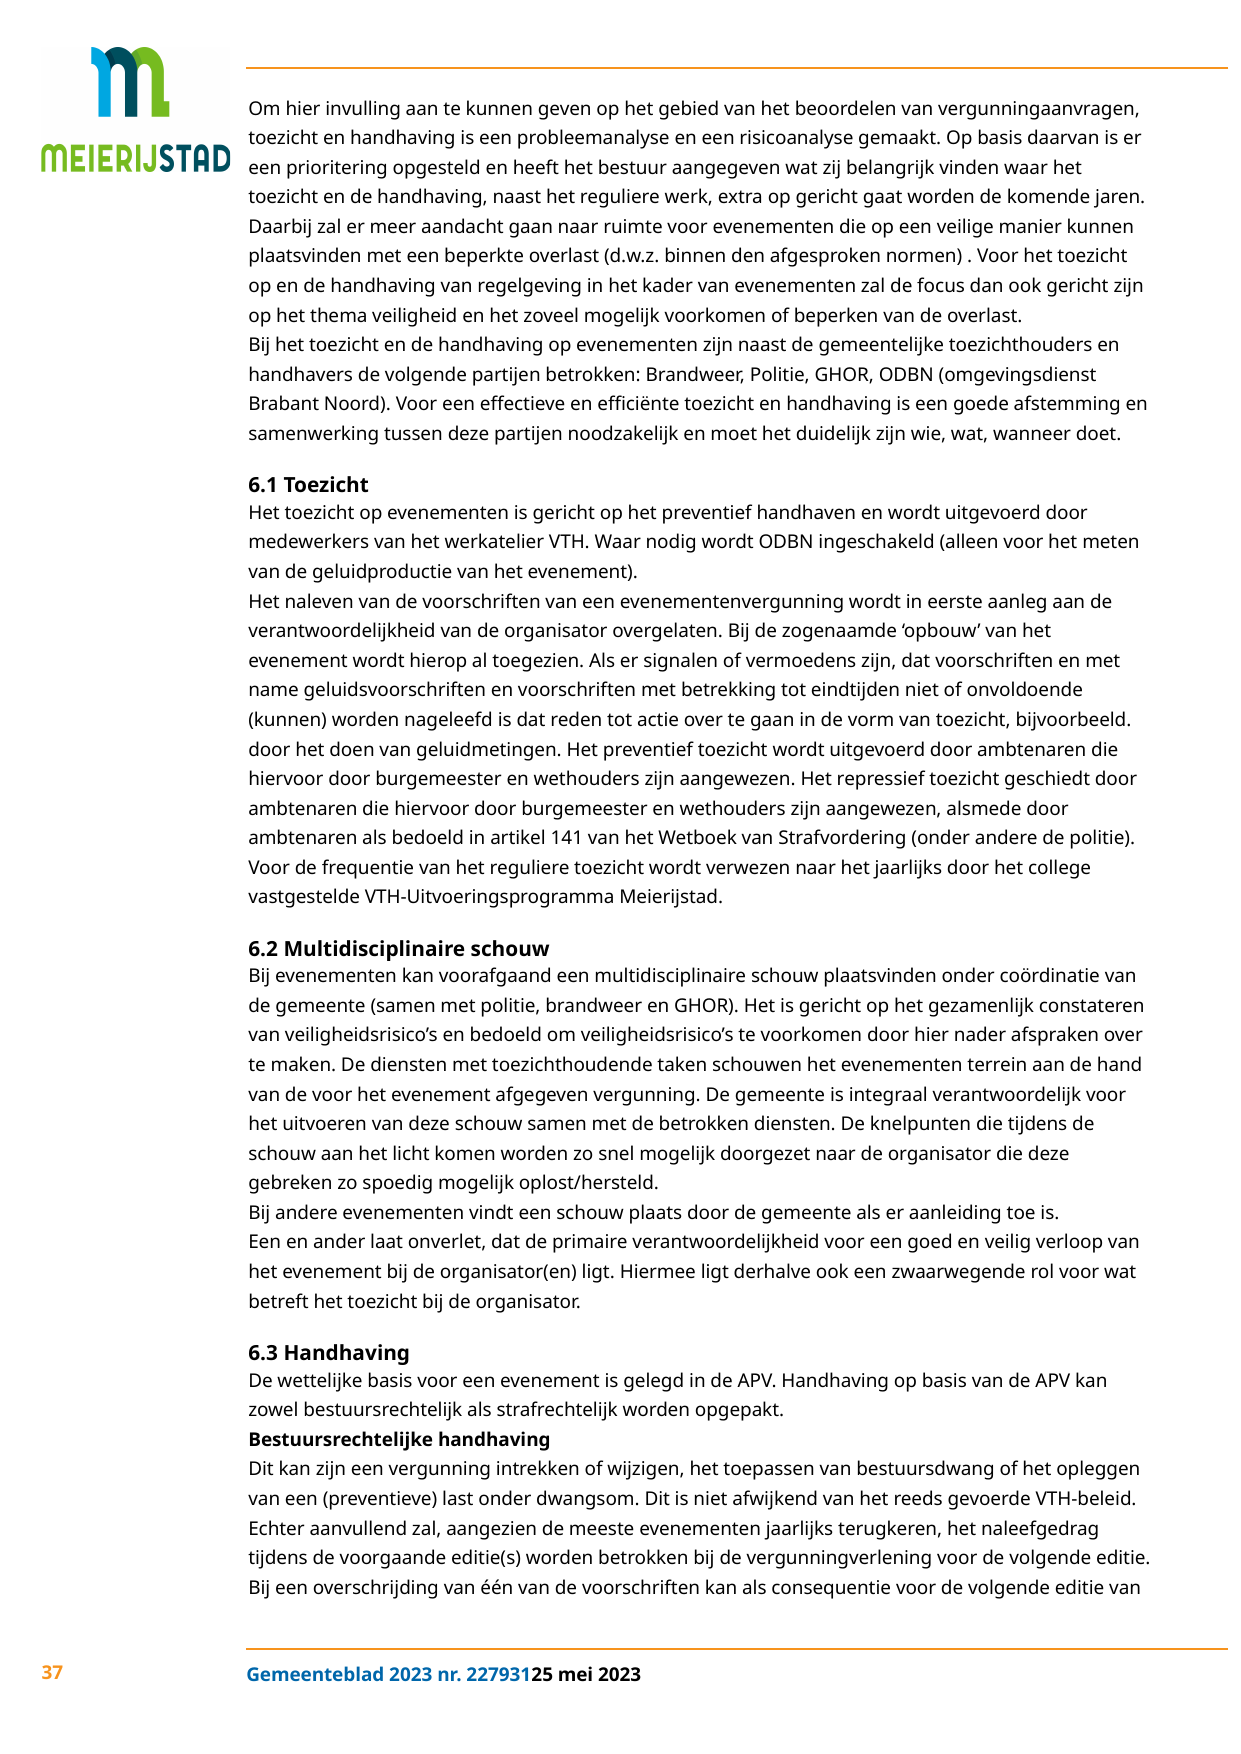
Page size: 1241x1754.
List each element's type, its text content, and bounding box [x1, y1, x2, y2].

text Bij andere evenementen vindt een schouw plaats door de gemeente als er aanleiding toe is. [248, 1199, 1152, 1225]
text Echter aanvullend zal, aangezien de meeste evenementen jaarlijks terugkeren, het naleefgedrag tijdens de voorgaande editie(s) worden betrokken bij de vergunningverlening voor de volgende editie. Bij een overschrijding van één van de voorschriften kan als consequentie voor de volgende editie van [248, 1515, 1152, 1599]
text 6.3 Handhaving [248, 1338, 1152, 1367]
text 6.1 Toezicht [248, 471, 1152, 499]
text Een en ander laat onverlet, dat de primaire verantwoordelijkheid voor een goed en veilig verloop van het evenement bij de organisator(en) ligt. Hiermee ligt derhalve ook een zwaarwegende rol voor wat betreft het toezicht bij de organisator. [248, 1229, 1152, 1314]
text De wettelijke basis voor een evenement is gelegd in de APV. Handhaving op basis van de APV kan zowel bestuursrechtelijk als strafrechtelijk worden opgepakt. [248, 1367, 1152, 1422]
text Bestuursrechtelijke handhaving [248, 1426, 1152, 1452]
text Het toezicht op evenementen is gericht op het preventief handhaven en wordt uitgevoerd door medewerkers van het werkatelier VTH. Waar nodig wordt ODBN ingeschakeld (alleen voor het meten van de geluidproductie van het evenement). [248, 499, 1152, 584]
text Dit kan zijn een vergunning intrekken of wijzigen, het toepassen van bestuursdwang of het opleggen van een (preventieve) last onder dwangsom. Dit is niet afwijkend van het reeds gevoerde VTH-beleid. [248, 1456, 1152, 1511]
text Om hier invulling aan te kunnen geven op het gebied van het beoordelen van vergunningaanvragen, toezicht en handhaving is een probleemanalyse en een risicoanalyse gemaakt. Op basis daarvan is er een prioritering opgesteld en heeft het bestuur aangegeven wat zij belangrijk vinden waar het toezicht en de handhaving, naast het reguliere werk, extra op gericht gaat worden de komende jaren. Daarbij zal er meer aandacht gaan naar ruimte voor evenementen die op een veilige manier kunnen plaatsvinden met een beperkte overlast (d.w.z. binnen den afgesproken normen) . Voor het toezicht op en de handhaving van regelgeving in het kader van evenementen zal de focus dan ook gericht zijn op het thema veiligheid en het zoveel mogelijk voorkomen of beperken van de overlast. [248, 95, 1152, 328]
picture [41, 47, 231, 172]
text 6.2 Multidisciplinaire schouw [248, 934, 1152, 962]
text Bij het toezicht en de handhaving op evenementen zijn naast de gemeentelijke toezichthouders en handhavers de volgende partijen betrokken: Brandweer, Politie, GHOR, ODBN (omgevingsdienst Brabant Noord). Voor een effectieve en efficiënte toezicht en handhaving is een goede afstemming en samenwerking tussen deze partijen noodzakelijk en moet het duidelijk zijn wie, wat, wanneer doet. [248, 331, 1152, 446]
text Bij evenementen kan voorafgaand een multidisciplinaire schouw plaatsvinden onder coördinatie van de gemeente (samen met politie, brandweer en GHOR). Het is gericht op het gezamenlijk constateren van veiligheidsrisico’s en bedoeld om veiligheidsrisico’s te voorkomen door hier nader afspraken over te maken. De diensten met toezichthoudende taken schouwen het evenementen terrein aan de hand van de voor het evenement afgegeven vergunning. De gemeente is integraal verantwoordelijk voor het uitvoeren van deze schouw samen met de betrokken diensten. De knelpunten die tijdens de schouw aan het licht komen worden zo snel mogelijk doorgezet naar de organisator die deze gebreken zo spoedig mogelijk oplost/hersteld. [248, 962, 1152, 1195]
text Het naleven van de voorschriften van een evenementenvergunning wordt in eerste aanleg aan de verantwoordelijkheid van de organisator overgelaten. Bij de zogenaamde ‘opbouw’ van het evenement wordt hierop al toegezien. Als er signalen of vermoedens zijn, dat voorschriften en met name geluidsvoorschriften en voorschriften met betrekking tot eindtijden niet of onvoldoende (kunnen) worden nageleefd is dat reden tot actie over te gaan in de vorm van toezicht, bijvoorbeeld. door het doen van geluidmetingen. Het preventief toezicht wordt uitgevoerd door ambtenaren die hiervoor door burgemeester en wethouders zijn aangewezen. Het repressief toezicht geschiedt door ambtenaren die hiervoor door burgemeester en wethouders zijn aangewezen, alsmede door ambtenaren als bedoeld in artikel 141 van het Wetboek van Strafvordering (onder andere de politie). Voor de frequentie van het reguliere toezicht wordt verwezen naar het jaarlijks door het college vastgestelde VTH-Uitvoeringsprogramma Meierijstad. [248, 588, 1152, 909]
